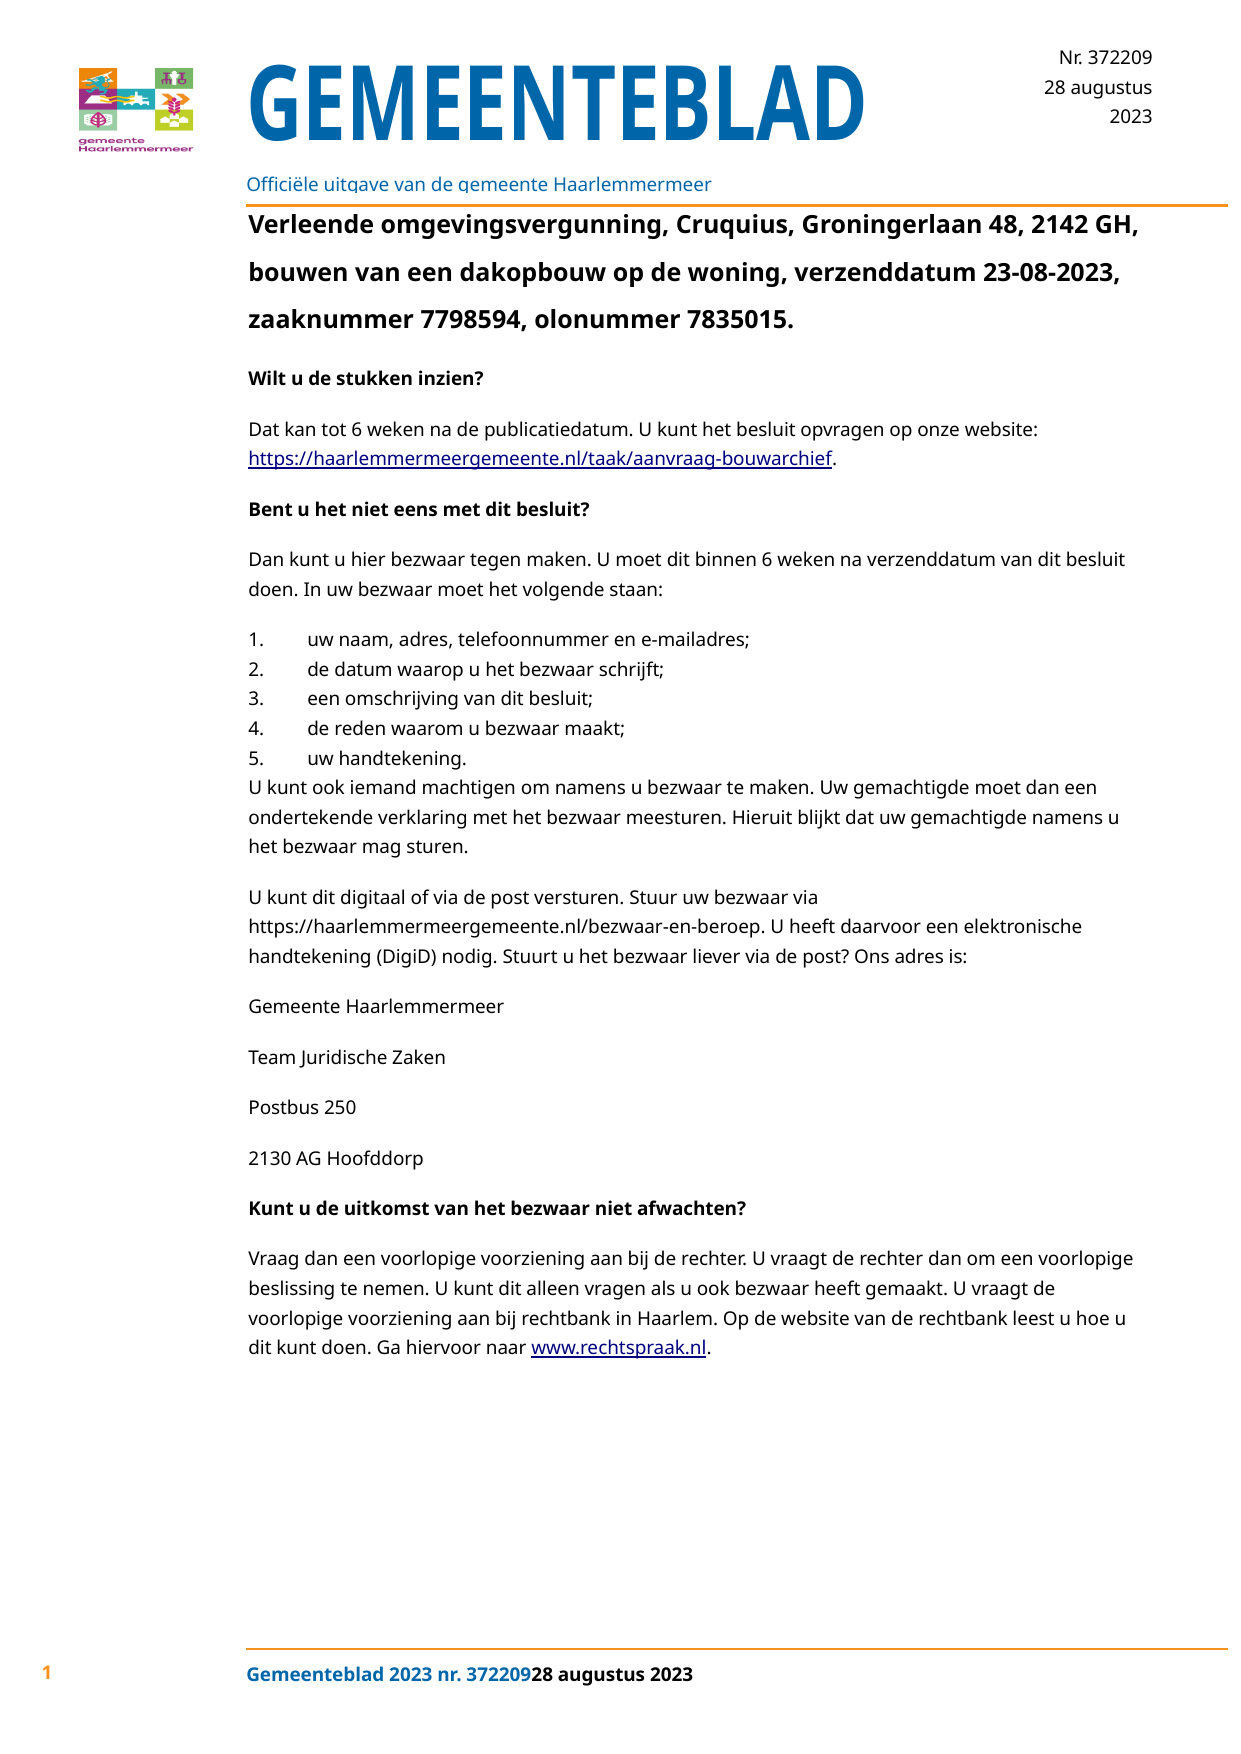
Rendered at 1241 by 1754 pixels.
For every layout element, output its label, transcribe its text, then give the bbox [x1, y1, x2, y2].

text Wilt u de stukken inzien? [248, 366, 1152, 391]
text Dan kunt u hier bezwaar tegen maken. U moet dit binnen 6 weken na verzenddatum van dit besluit doen. In uw bezwaar moet het volgende staan: [248, 546, 1152, 602]
list een omschrijving van dit besluit; [248, 686, 1152, 711]
list de datum waarop u het bezwaar schrijft; [248, 656, 1152, 682]
list uw naam, adres, telefoonnummer en e-mailadres; [248, 626, 1152, 652]
text 2130 AG Hoofddorp [248, 1145, 1152, 1170]
text Team Juridische Zaken [248, 1044, 1152, 1069]
text Dat kan tot 6 weken na de publicatiedatum. U kunt het besluit opvragen op onze website: https://haarlemmermeergemeente.nl/taak/aanvraag-bouwarchief. [248, 416, 1152, 471]
text Verleende omgevingsvergunning, Cruquius, Groningerlaan 48, 2142 GH, bouwen van een dakopbouw op de woning, verzenddatum 23-08-2023, zaaknummer 7798594, olonummer 7835015. [248, 207, 1152, 336]
text Postbus 250 [248, 1094, 1152, 1120]
text U kunt dit digitaal of via de post versturen. Stuur uw bezwaar via https://haarlemmermeergemeente.nl/bezwaar-en-beroep. U heeft daarvoor een elektronische handtekening (DigiD) nodig. Stuurt u het bezwaar liever via de post? Ons adres is: [248, 884, 1152, 969]
text Gemeente Haarlemmermeer [248, 993, 1152, 1019]
text Vraag dan een voorlopige voorziening aan bij de rechter. U vraagt de rechter dan om een voorlopige beslissing te nemen. U kunt dit alleen vragen als u ook bezwaar heeft gemaakt. U vraagt de voorlopige voorziening aan bij rechtbank in Haarlem. Op de website van de rechtbank leest u hoe u dit kunt doen. Ga hiervoor naar www.rechtspraak.nl. [248, 1246, 1152, 1360]
picture [41, 47, 231, 172]
text Bent u het niet eens met dit besluit? [248, 496, 1152, 522]
list uw handtekening. [248, 745, 1152, 770]
text U kunt ook iemand machtigen om namens u bezwaar te maken. Uw gemachtigde moet dan een ondertekende verklaring met het bezwaar meesturen. Hieruit blijkt dat uw gemachtigde namens u het bezwaar mag sturen. [248, 774, 1152, 859]
text Kunt u de uitkomst van het bezwaar niet afwachten? [248, 1195, 1152, 1221]
list de reden waarom u bezwaar maakt; [248, 715, 1152, 741]
